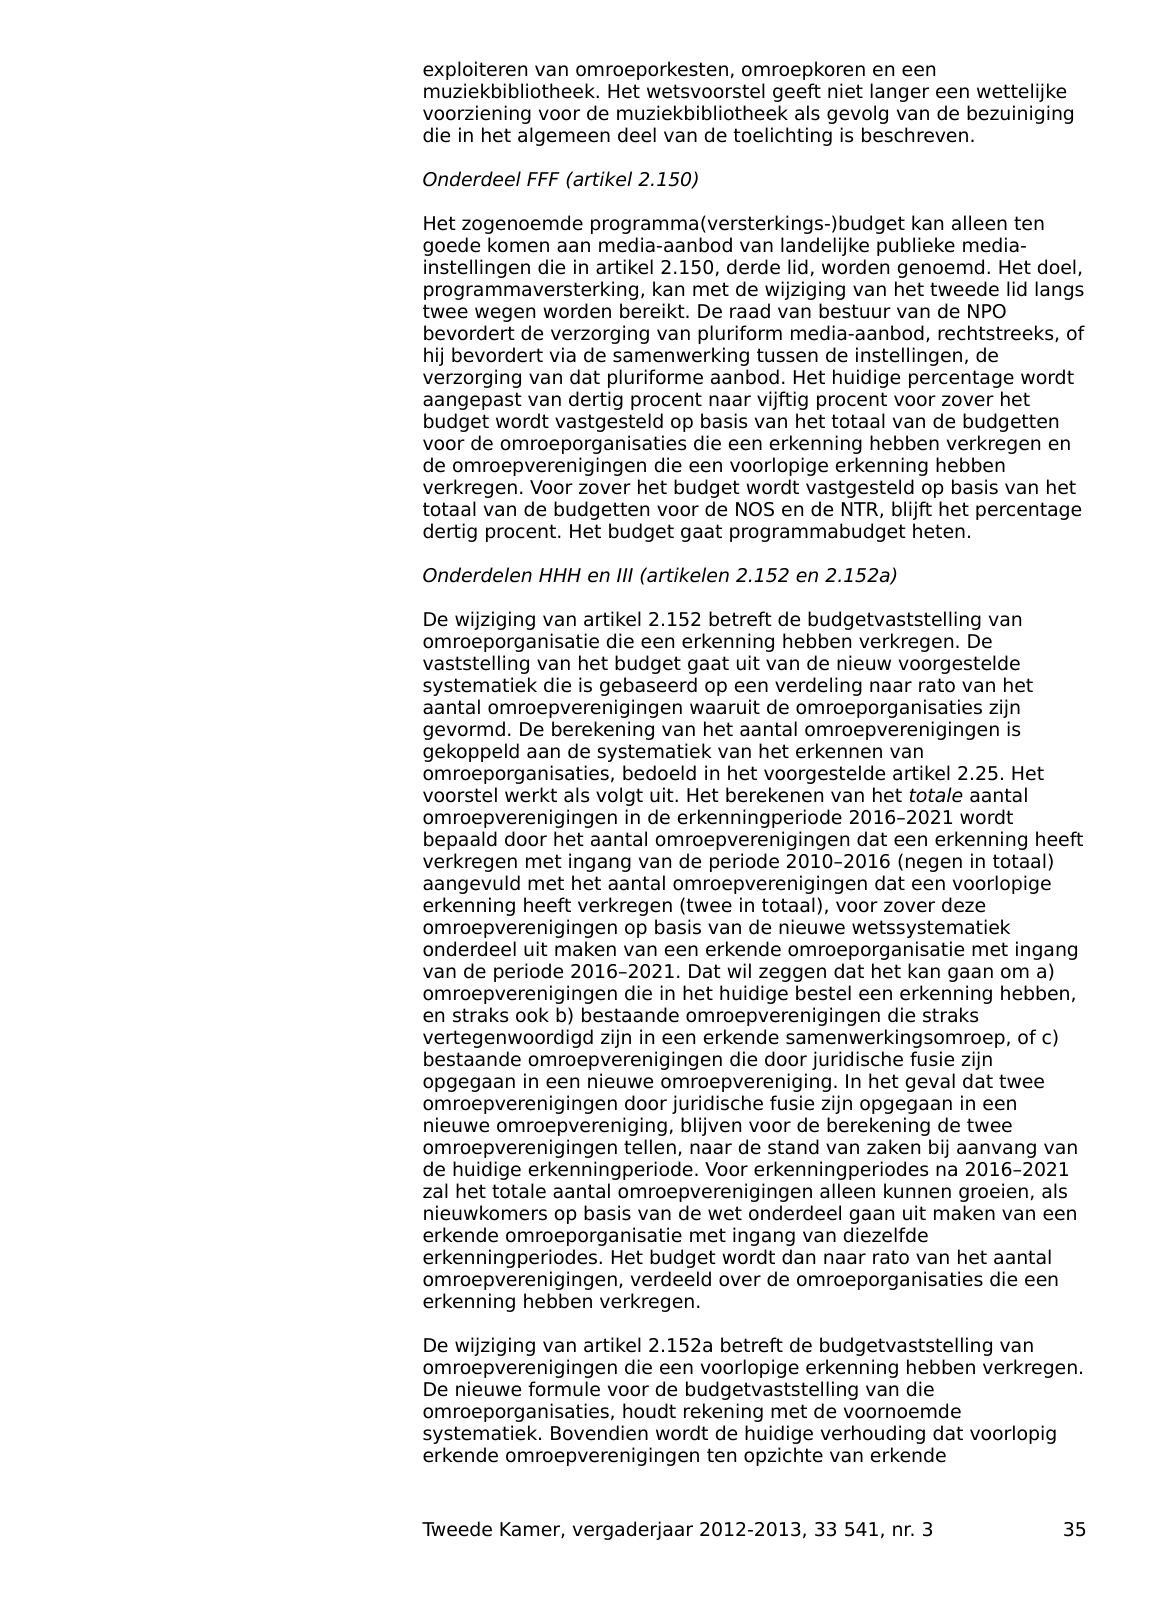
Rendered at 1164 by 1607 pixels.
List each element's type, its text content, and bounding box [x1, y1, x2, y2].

text De wijziging van artikel 2.152a betreft de budgetvaststelling van omroepverenigingen die een voorlopige erkenning hebben verkregen. De nieuwe formule voor de budgetvaststelling van die omroeporganisaties, houdt rekening met de voornoemde systematiek. Bovendien wordt de huidige verhouding dat voorlopig erkende omroepverenigingen ten opzichte van erkende [422, 1335, 1087, 1467]
text exploiteren van omroeporkesten, omroepkoren en een muziekbibliotheek. Het wetsvoorstel geeft niet langer een wettelijke voorziening voor de muziekbibliotheek als gevolg van de bezuiniging die in het algemeen deel van de toelichting is beschreven. [422, 59, 1087, 147]
text Het zogenoemde programma(versterkings-)budget kan alleen ten goede komen aan media-aanbod van landelijke publieke media-instellingen die in artikel 2.150, derde lid, worden genoemd. Het doel, programmaversterking, kan met de wijziging van het tweede lid langs twee wegen worden bereikt. De raad van bestuur van de NPO bevordert de verzorging van pluriform media-aanbod, rechtstreeks, of hij bevordert via de samenwerking tussen de instellingen, de verzorging van dat pluriforme aanbod. Het huidige percentage wordt aangepast van dertig procent naar vijftig procent voor zover het budget wordt vastgesteld op basis van het totaal van de budgetten voor de omroeporganisaties die een erkenning hebben verkregen en de omroepverenigingen die een voorlopige erkenning hebben verkregen. Voor zover het budget wordt vastgesteld op basis van het totaal van de budgetten voor de NOS en de NTR, blijft het percentage dertig procent. Het budget gaat programmabudget heten. [422, 213, 1087, 543]
subtitle Onderdelen HHH en III (artikelen 2.152 en 2.152a) [422, 565, 1087, 587]
subtitle Onderdeel FFF (artikel 2.150) [422, 169, 1087, 191]
text De wijziging van artikel 2.152 betreft de budgetvaststelling van omroeporganisatie die een erkenning hebben verkregen. De vaststelling van het budget gaat uit van de nieuw voorgestelde systematiek die is gebaseerd op een verdeling naar rato van het aantal omroepverenigingen waaruit de omroeporganisaties zijn gevormd. De berekening van het aantal omroepverenigingen is gekoppeld aan de systematiek van het erkennen van omroeporganisaties, bedoeld in het voorgestelde artikel 2.25. Het voorstel werkt als volgt uit. Het berekenen van het totale aantal omroepverenigingen in de erkenningperiode 2016–2021 wordt bepaald door het aantal omroepverenigingen dat een erkenning heeft verkregen met ingang van de periode 2010–2016 (negen in totaal) aangevuld met het aantal omroepverenigingen dat een voorlopige erkenning heeft verkregen (twee in totaal), voor zover deze omroepverenigingen op basis van de nieuwe wetssystematiek onderdeel uit maken van een erkende omroeporganisatie met ingang van de periode 2016–2021. Dat wil zeggen dat het kan gaan om a) omroepverenigingen die in het huidige bestel een erkenning hebben, en straks ook b) bestaande omroepverenigingen die straks vertegenwoordigd zijn in een erkende samenwerkingsomroep, of c) bestaande omroepverenigingen die door juridische fusie zijn opgegaan in een nieuwe omroepvereniging. In het geval dat twee omroepverenigingen door juridische fusie zijn opgegaan in een nieuwe omroepvereniging, blijven voor de berekening de twee omroepverenigingen tellen, naar de stand van zaken bij aanvang van de huidige erkenningperiode. Voor erkenningperiodes na 2016–2021 zal het totale aantal omroepverenigingen alleen kunnen groeien, als nieuwkomers op basis van de wet onderdeel gaan uit maken van een erkende omroeporganisatie met ingang van diezelfde erkenningperiodes. Het budget wordt dan naar rato van het aantal omroepverenigingen, verdeeld over de omroeporganisaties die een erkenning hebben verkregen. [422, 609, 1087, 1313]
